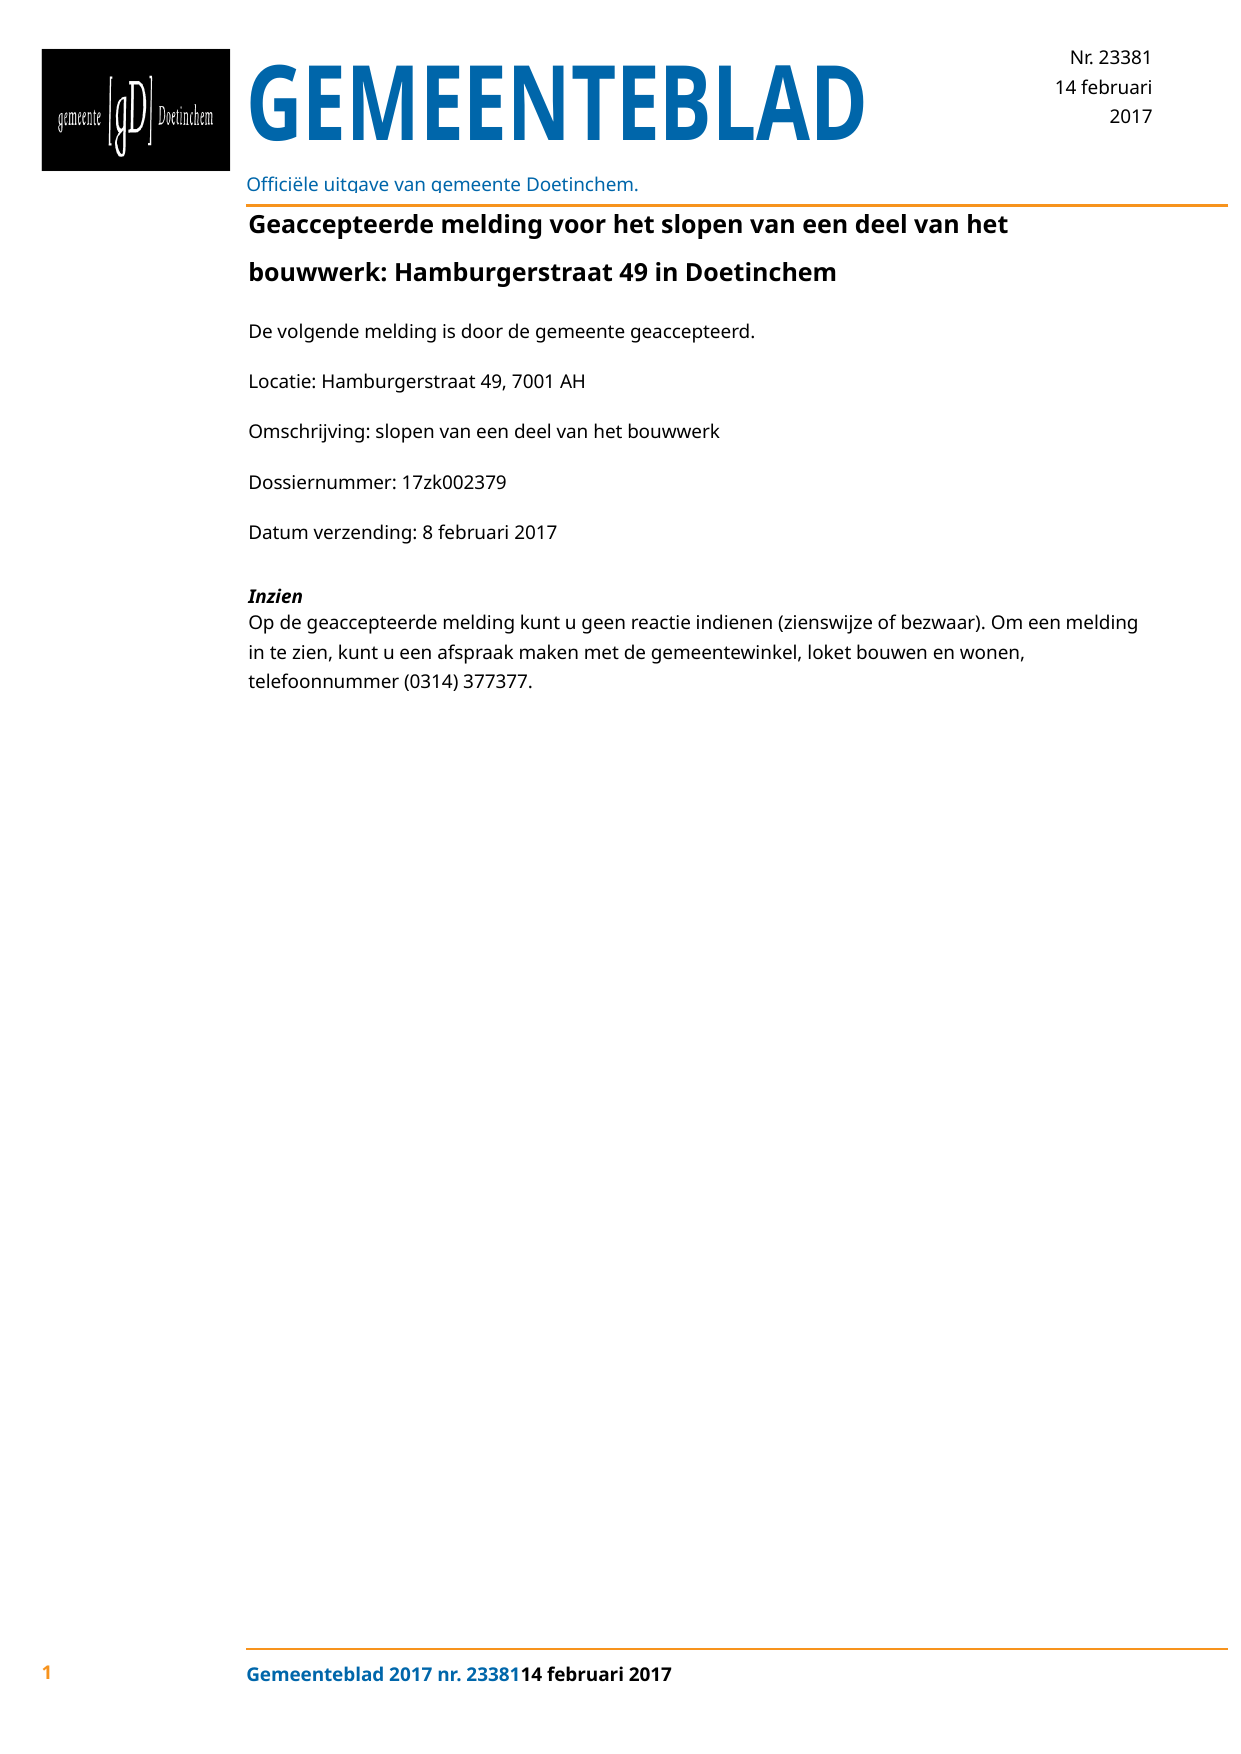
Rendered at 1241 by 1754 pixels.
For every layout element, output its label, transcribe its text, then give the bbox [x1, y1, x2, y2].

text Op de geaccepteerde melding kunt u geen reactie indienen (zienswijze of bezwaar). Om een melding in te zien, kunt u een afspraak maken met de gemeentewinkel, loket bouwen en wonen, telefoonnummer (0314) 377377. [248, 609, 1152, 694]
text Datum verzending: 8 februari 2017 [248, 519, 1152, 545]
text Locatie: Hamburgerstraat 49, 7001 AH [248, 368, 1152, 394]
picture [41, 47, 231, 172]
text Geaccepteerde melding voor het slopen van een deel van het bouwwerk: Hamburgerstraat 49 in Doetinchem [248, 207, 1152, 288]
text De volgende melding is door de gemeente geaccepteerd. [248, 318, 1152, 344]
text Omschrijving: slopen van een deel van het bouwwerk [248, 419, 1152, 444]
text Dossiernummer: 17zk002379 [248, 469, 1152, 495]
text Inzien [248, 583, 1152, 609]
